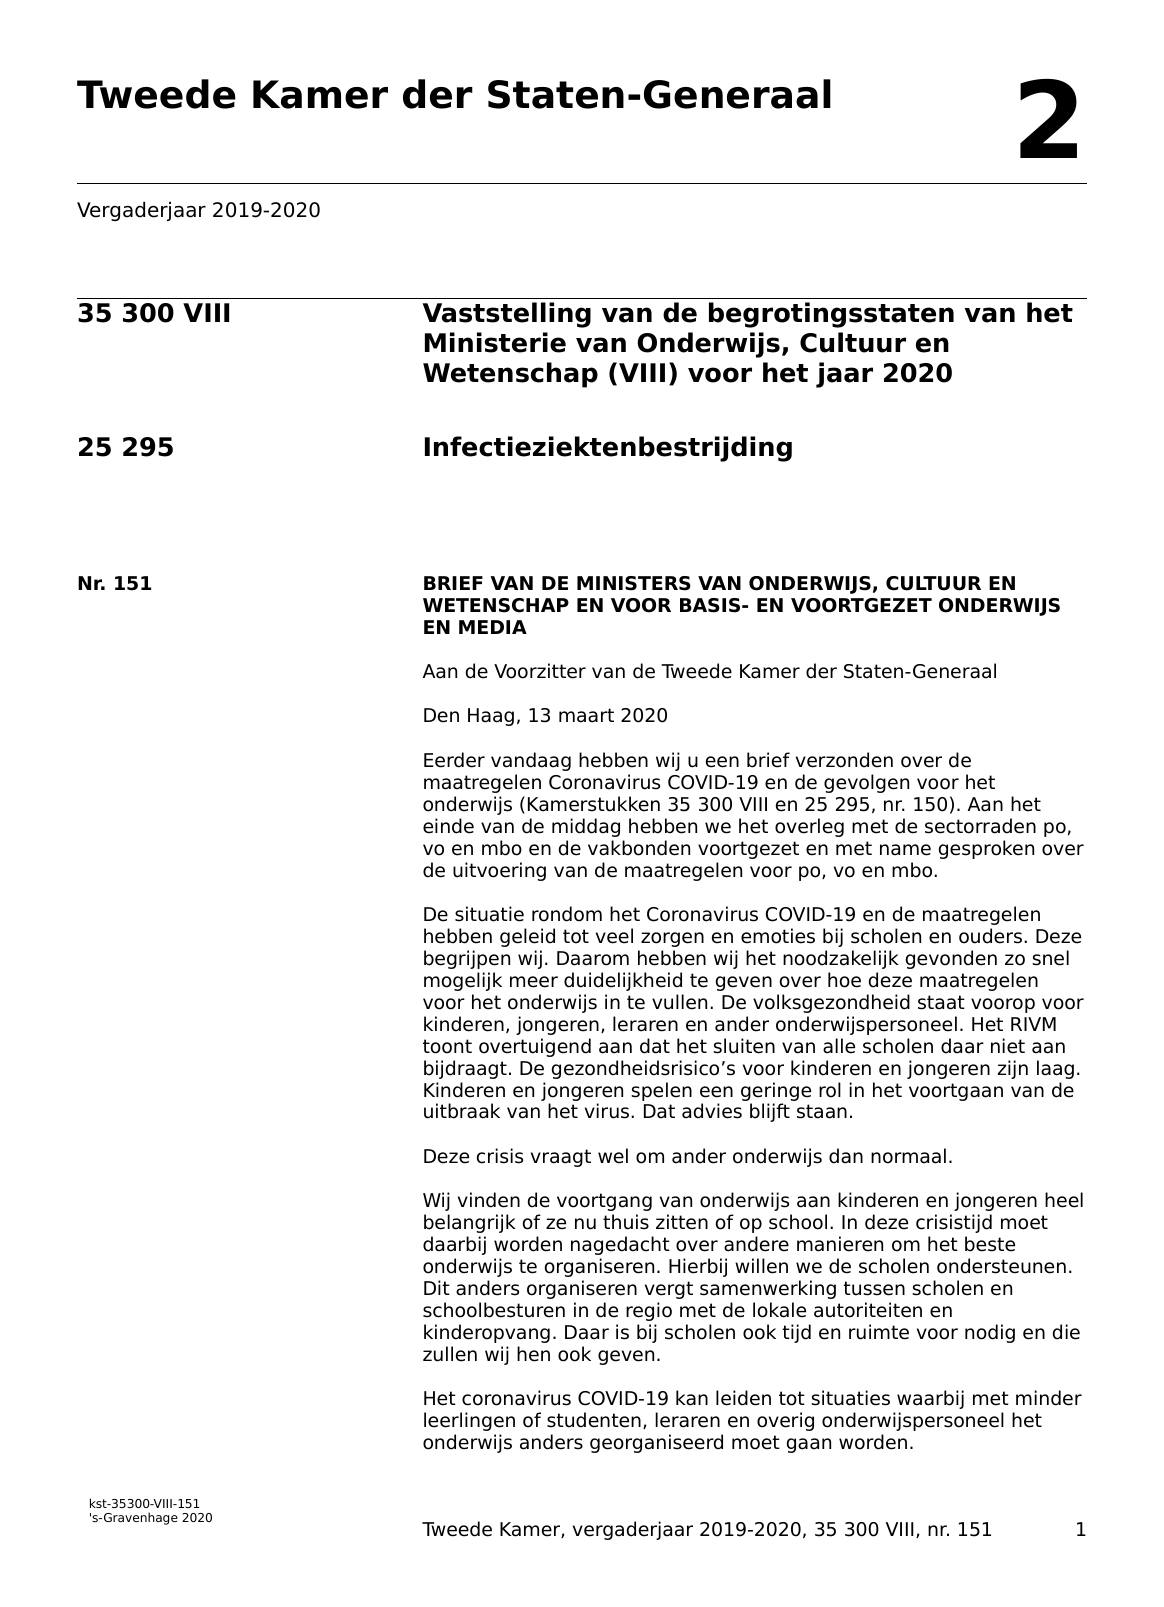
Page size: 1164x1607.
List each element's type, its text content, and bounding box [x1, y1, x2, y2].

text kst-35300-VIII-151 [88, 1497, 323, 1511]
text Den Haag, 13 maart 2020 [422, 705, 1087, 727]
text 's-Gravenhage 2020 [88, 1511, 323, 1525]
text Wij vinden de voortgang van onderwijs aan kinderen en jongeren heel belangrijk of ze nu thuis zitten of op school. In deze crisistijd moet daarbij worden nagedacht over andere manieren om het beste onderwijs te organiseren. Hierbij willen we de scholen ondersteunen. Dit anders organiseren vergt samenwerking tussen scholen en schoolbesturen in de regio met de lokale autoriteiten en kinderopvang. Daar is bij scholen ook tijd en ruimte voor nodig en die zullen wij hen ook geven. [422, 1190, 1087, 1366]
text Het coronavirus COVID-19 kan leiden tot situaties waarbij met minder leerlingen of studenten, leraren en overig onderwijspersoneel het onderwijs anders georganiseerd moet gaan worden. [422, 1388, 1087, 1454]
subtitle 35 300 VIII Vaststelling van de begrotingsstaten van het Ministerie van Onderwijs, Cultuur en Wetenschap (VIII) voor het jaar 2020 [77, 299, 1087, 388]
text Eerder vandaag hebben wij u een brief verzonden over de maatregelen Coronavirus COVID-19 en de gevolgen voor het onderwijs (Kamerstukken 35 300 VIII en 25 295, nr. 150). Aan het einde van de middag hebben we het overleg met de sectorraden po, vo en mbo en de vakbonden voortgezet en met name gesproken over de uitvoering van de maatregelen voor po, vo en mbo. [422, 749, 1087, 881]
text Aan de Voorzitter van de Tweede Kamer der Staten-Generaal [422, 661, 1087, 683]
subtitle Nr. 151 BRIEF VAN DE MINISTERS VAN ONDERWIJS, CULTUUR EN WETENSCHAP EN VOOR BASIS- EN VOORTGEZET ONDERWIJS EN MEDIA [77, 573, 1087, 639]
text Deze crisis vraagt wel om ander onderwijs dan normaal. [422, 1146, 1087, 1168]
table_header Tweede Kamer der Staten-Generaal [77, 59, 886, 183]
table_cell Vergaderjaar 2019-2020 [77, 184, 1087, 298]
subtitle 25 295 Infectieziektenbestrijding [77, 432, 1087, 462]
table_header 2 [886, 59, 1087, 183]
text De situatie rondom het Coronavirus COVID-19 en de maatregelen hebben geleid tot veel zorgen en emoties bij scholen en ouders. Deze begrijpen wij. Daarom hebben wij het noodzakelijk gevonden zo snel mogelijk meer duidelijkheid te geven over hoe deze maatregelen voor het onderwijs in te vullen. De volksgezondheid staat voorop voor kinderen, jongeren, leraren en ander onderwijspersoneel. Het RIVM toont overtuigend aan dat het sluiten van alle scholen daar niet aan bijdraagt. De gezondheidsrisico’s voor kinderen en jongeren zijn laag. Kinderen en jongeren spelen een geringe rol in het voortgaan van de uitbraak van het virus. Dat advies blijft staan. [422, 904, 1087, 1123]
